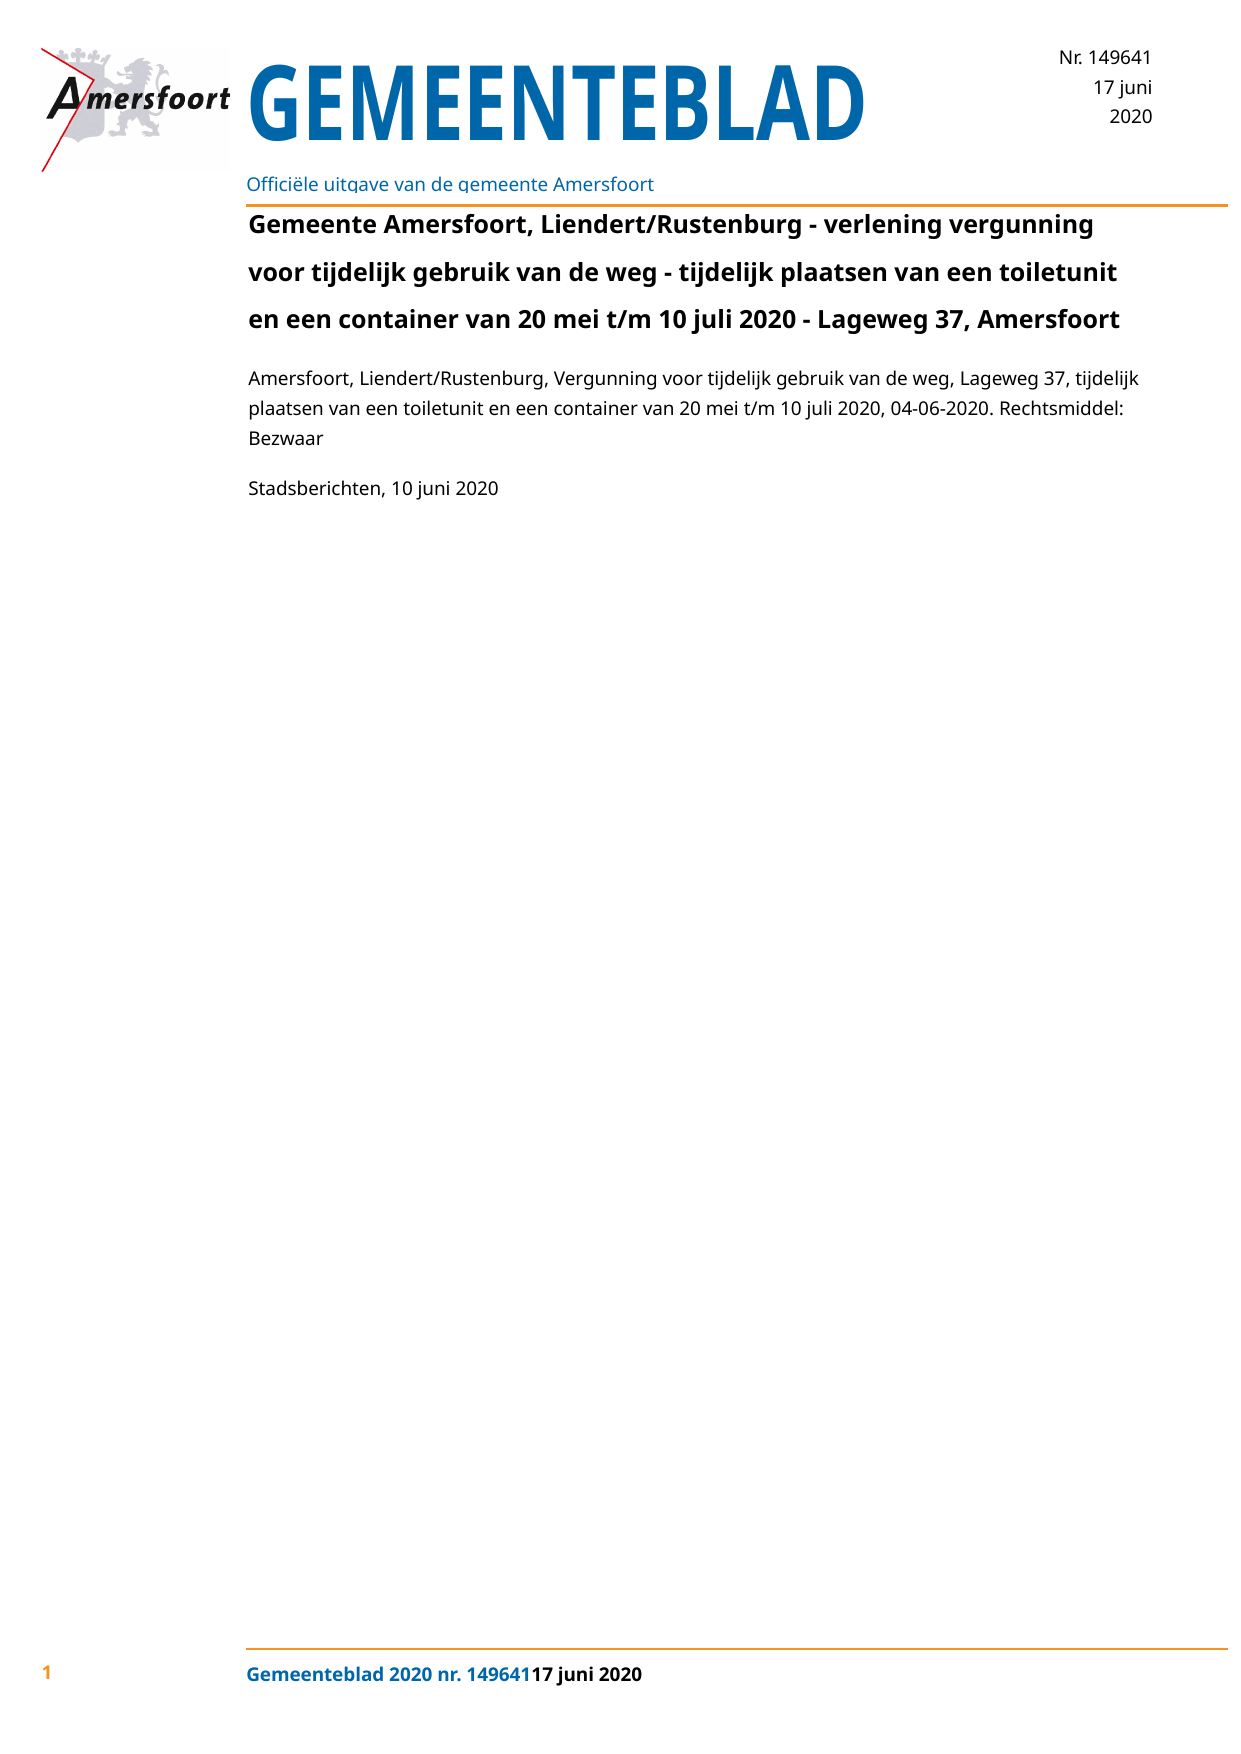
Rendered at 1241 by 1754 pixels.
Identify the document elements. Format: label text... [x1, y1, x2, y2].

text Stadsberichten, 10 juni 2020 [248, 475, 1152, 501]
picture [41, 47, 231, 172]
text Gemeente Amersfoort, Liendert/Rustenburg - verlening vergunning voor tijdelijk gebruik van de weg - tijdelijk plaatsen van een toiletunit en een container van 20 mei t/m 10 juli 2020 - Lageweg 37, Amersfoort [248, 207, 1152, 336]
text Amersfoort, Liendert/Rustenburg, Vergunning voor tijdelijk gebruik van de weg, Lageweg 37, tijdelijk plaatsen van een toiletunit en een container van 20 mei t/m 10 juli 2020, 04-06-2020. Rechtsmiddel: Bezwaar [248, 366, 1152, 450]
